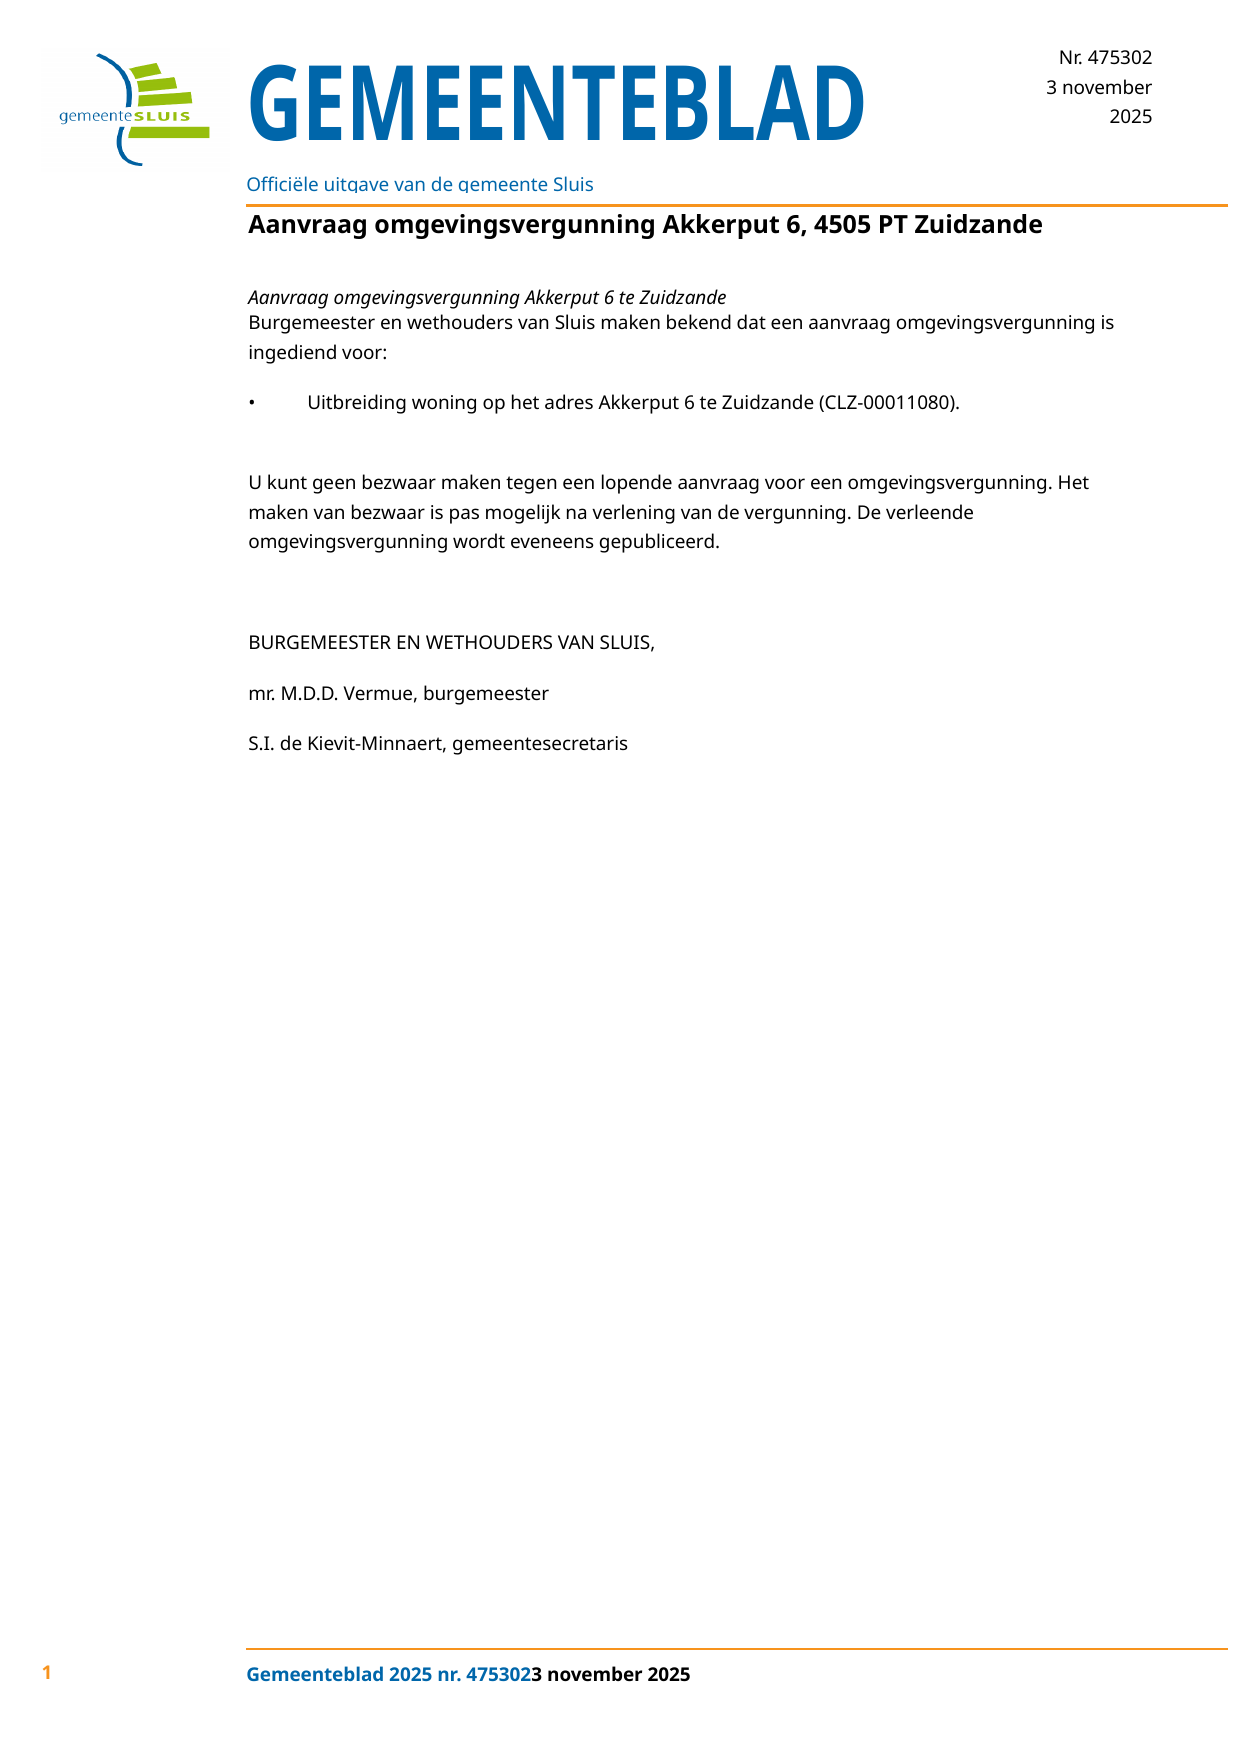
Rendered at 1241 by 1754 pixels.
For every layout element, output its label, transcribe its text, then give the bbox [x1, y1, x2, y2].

picture [41, 47, 231, 172]
text BURGEMEESTER EN WETHOUDERS VAN SLUIS, [248, 629, 1152, 655]
text Burgemeester en wethouders van Sluis maken bekend dat een aanvraag omgevingsvergunning is ingediend voor: [248, 309, 1152, 365]
text Aanvraag omgevingsvergunning Akkerput 6 te Zuidzande [248, 284, 1152, 309]
text mr. M.D.D. Vermue, burgemeester [248, 680, 1152, 706]
text U kunt geen bezwaar maken tegen een lopende aanvraag voor een omgevingsvergunning. Het maken van bezwaar is pas mogelijk na verlening van de vergunning. De verleende omgevingsvergunning wordt eveneens gepubliceerd. [248, 469, 1152, 554]
list Uitbreiding woning op het adres Akkerput 6 te Zuidzande (CLZ-00011080). [248, 389, 1152, 415]
text Aanvraag omgevingsvergunning Akkerput 6, 4505 PT Zuidzande [248, 207, 1152, 241]
text S.I. de Kievit-Minnaert, gemeentesecretaris [248, 730, 1152, 756]
